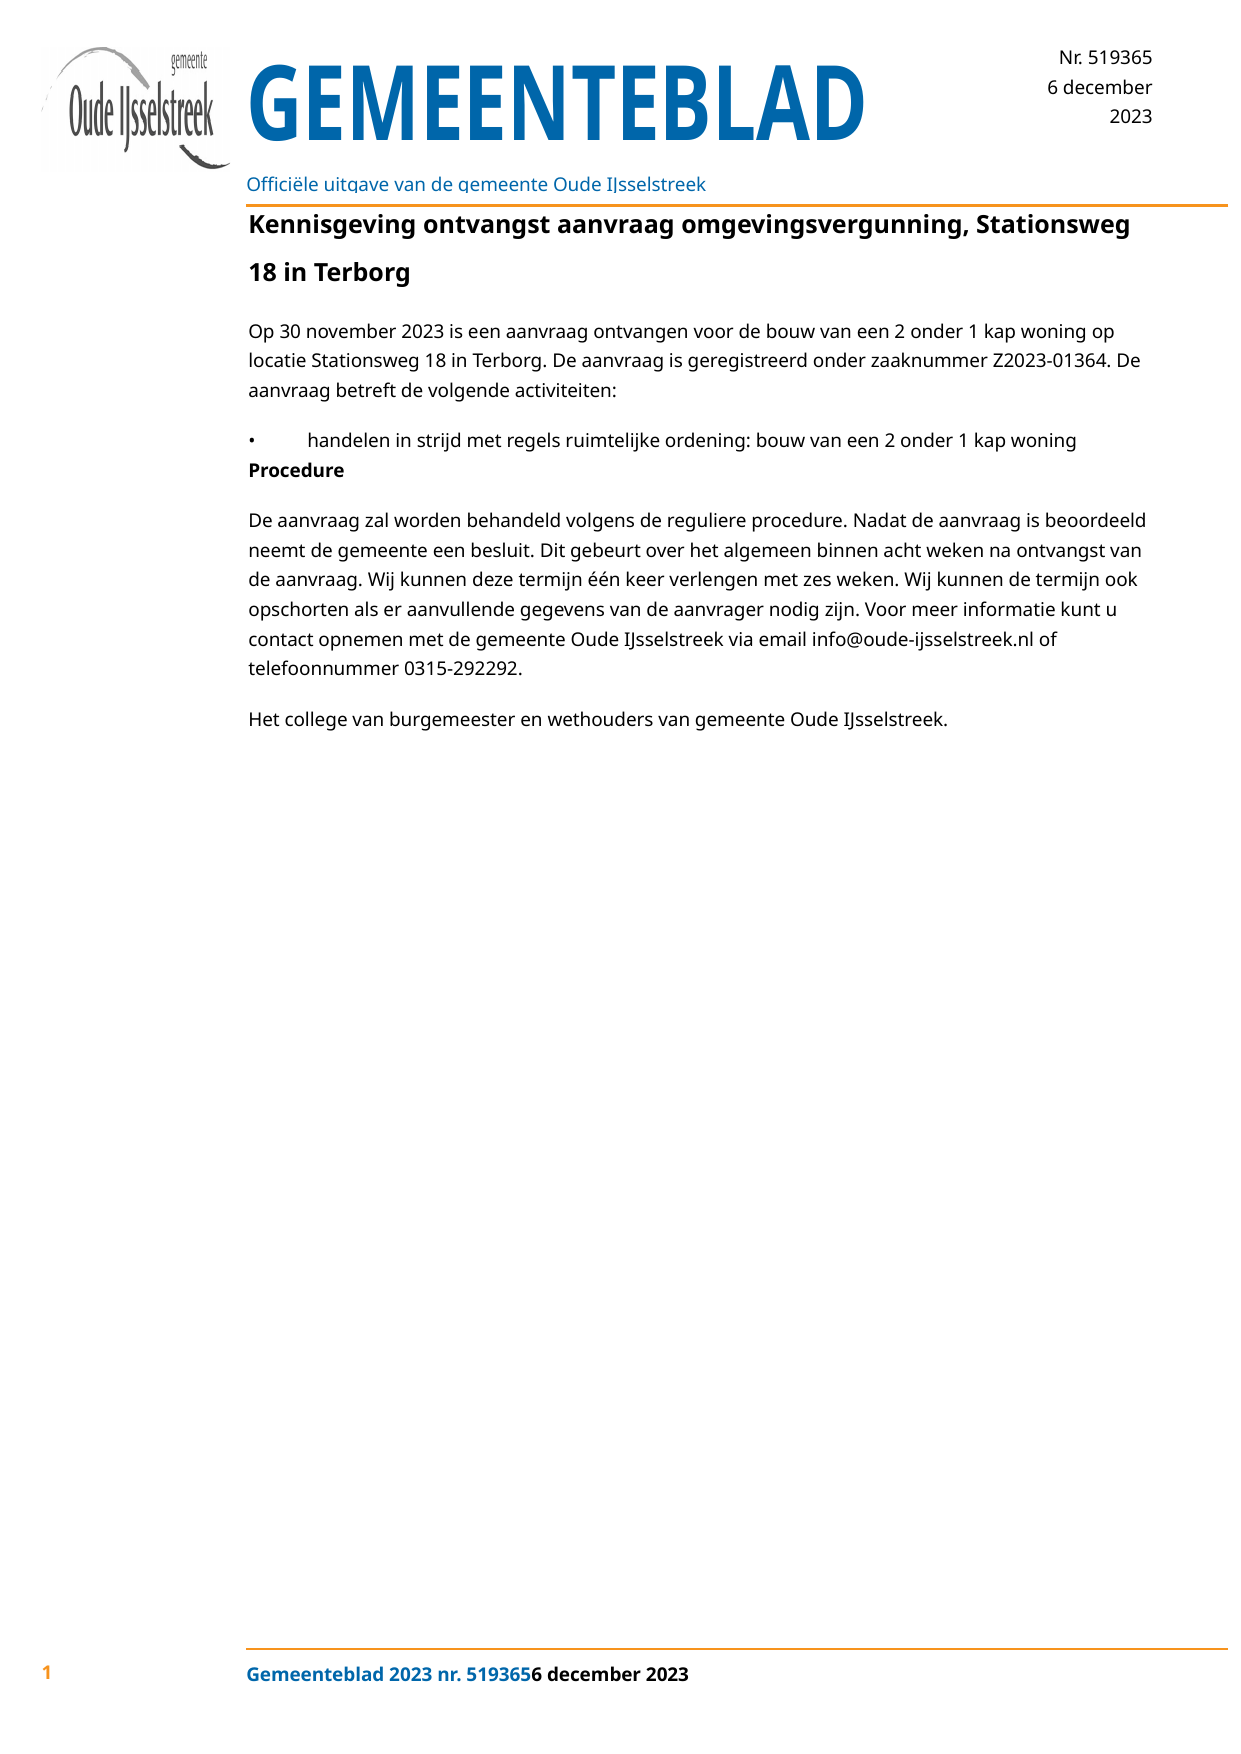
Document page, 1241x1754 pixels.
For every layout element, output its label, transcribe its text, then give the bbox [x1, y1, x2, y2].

text De aanvraag zal worden behandeld volgens de reguliere procedure. Nadat de aanvraag is beoordeeld neemt de gemeente een besluit. Dit gebeurt over het algemeen binnen acht weken na ontvangst van de aanvraag. Wij kunnen deze termijn één keer verlengen met zes weken. Wij kunnen de termijn ook opschorten als er aanvullende gegevens van de aanvrager nodig zijn. Voor meer informatie kunt u contact opnemen met de gemeente Oude IJsselstreek via email info@oude-ijsselstreek.nl of telefoonnummer 0315-292292. [248, 507, 1152, 681]
picture [41, 47, 231, 172]
text Het college van burgemeester en wethouders van gemeente Oude IJsselstreek. [248, 706, 1152, 732]
text Kennisgeving ontvangst aanvraag omgevingsvergunning, Stationsweg 18 in Terborg [248, 207, 1152, 288]
text Procedure [248, 457, 1152, 483]
list handelen in strijd met regels ruimtelijke ordening: bouw van een 2 onder 1 kap woning [248, 427, 1152, 453]
text Op 30 november 2023 is een aanvraag ontvangen voor de bouw van een 2 onder 1 kap woning op locatie Stationsweg 18 in Terborg. De aanvraag is geregistreerd onder zaaknummer Z2023-01364. De aanvraag betreft de volgende activiteiten: [248, 318, 1152, 403]
